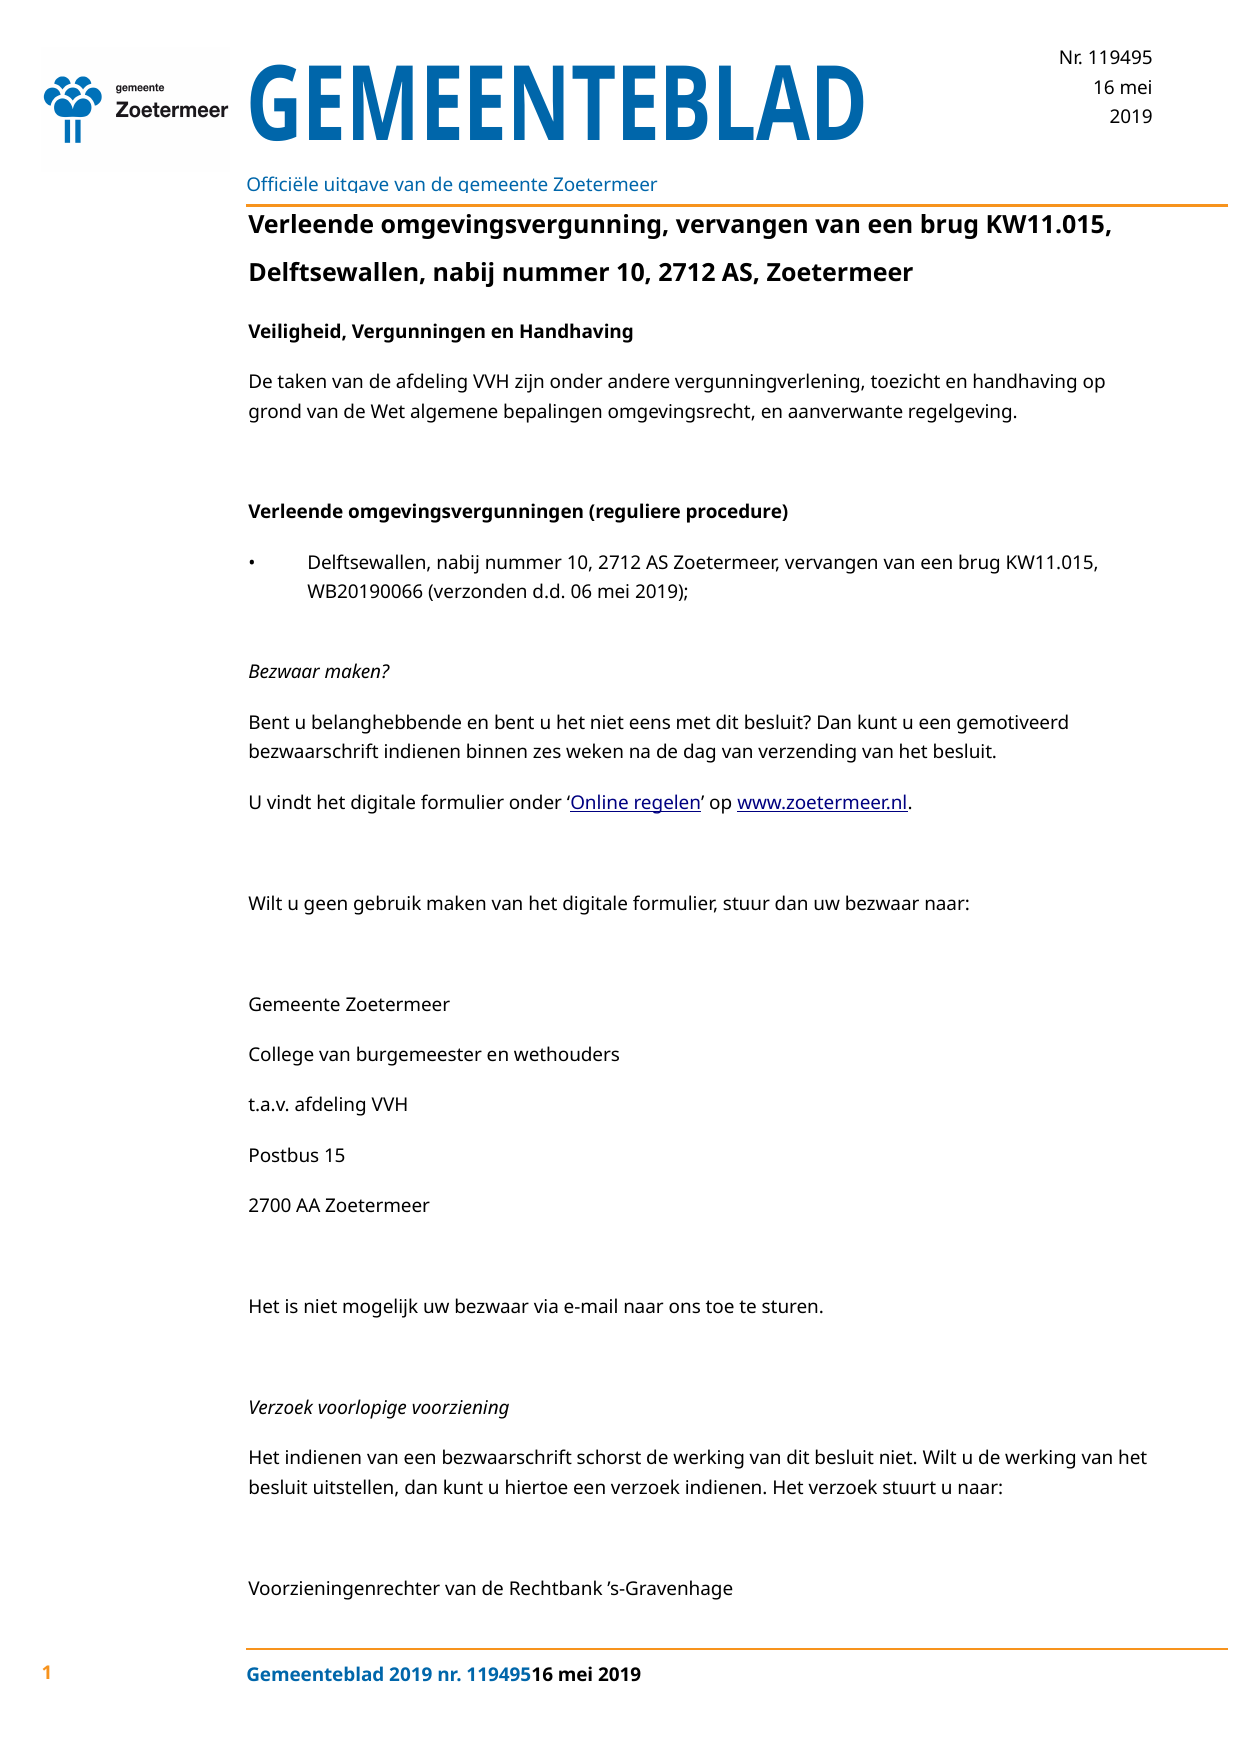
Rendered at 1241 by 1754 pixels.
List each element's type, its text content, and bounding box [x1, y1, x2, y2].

text Het indienen van een bezwaarschrift schorst de werking van dit besluit niet. Wilt u de werking van het besluit uitstellen, dan kunt u hiertoe een verzoek indienen. Het verzoek stuurt u naar: [248, 1444, 1152, 1500]
text Bezwaar maken? [248, 659, 1152, 684]
text Verleende omgevingsvergunningen (reguliere procedure) [248, 499, 1152, 524]
text Wilt u geen gebruik maken van het digitale formulier, stuur dan uw bezwaar naar: [248, 890, 1152, 916]
text t.a.v. afdeling VVH [248, 1092, 1152, 1117]
text College van burgemeester en wethouders [248, 1041, 1152, 1067]
text Veiligheid, Vergunningen en Handhaving [248, 318, 1152, 344]
list Delftsewallen, nabij nummer 10, 2712 AS Zoetermeer, vervangen van een brug KW11.015, WB20190066 (verzonden d.d. 06 mei 2019); [248, 549, 1152, 604]
text 2700 AA Zoetermeer [248, 1192, 1152, 1218]
text Verleende omgevingsvergunning, vervangen van een brug KW11.015, Delftsewallen, nabij nummer 10, 2712 AS, Zoetermeer [248, 207, 1152, 288]
text Verzoek voorlopige voorziening [248, 1394, 1152, 1420]
text Voorzieningenrechter van de Rechtbank ’s-Gravenhage [248, 1575, 1152, 1601]
text Postbus 15 [248, 1142, 1152, 1168]
text U vindt het digitale formulier onder ‘Online regelen’ op www.zoetermeer.nl. [248, 789, 1152, 815]
text Het is niet mogelijk uw bezwaar via e-mail naar ons toe te sturen. [248, 1293, 1152, 1319]
picture [41, 47, 231, 172]
text Gemeente Zoetermeer [248, 991, 1152, 1017]
text De taken van de afdeling VVH zijn onder andere vergunningverlening, toezicht en handhaving op grond van de Wet algemene bepalingen omgevingsrecht, en aanverwante regelgeving. [248, 368, 1152, 424]
text Bent u belanghebbende en bent u het niet eens met dit besluit? Dan kunt u een gemotiveerd bezwaarschrift indienen binnen zes weken na de dag van verzending van het besluit. [248, 709, 1152, 764]
